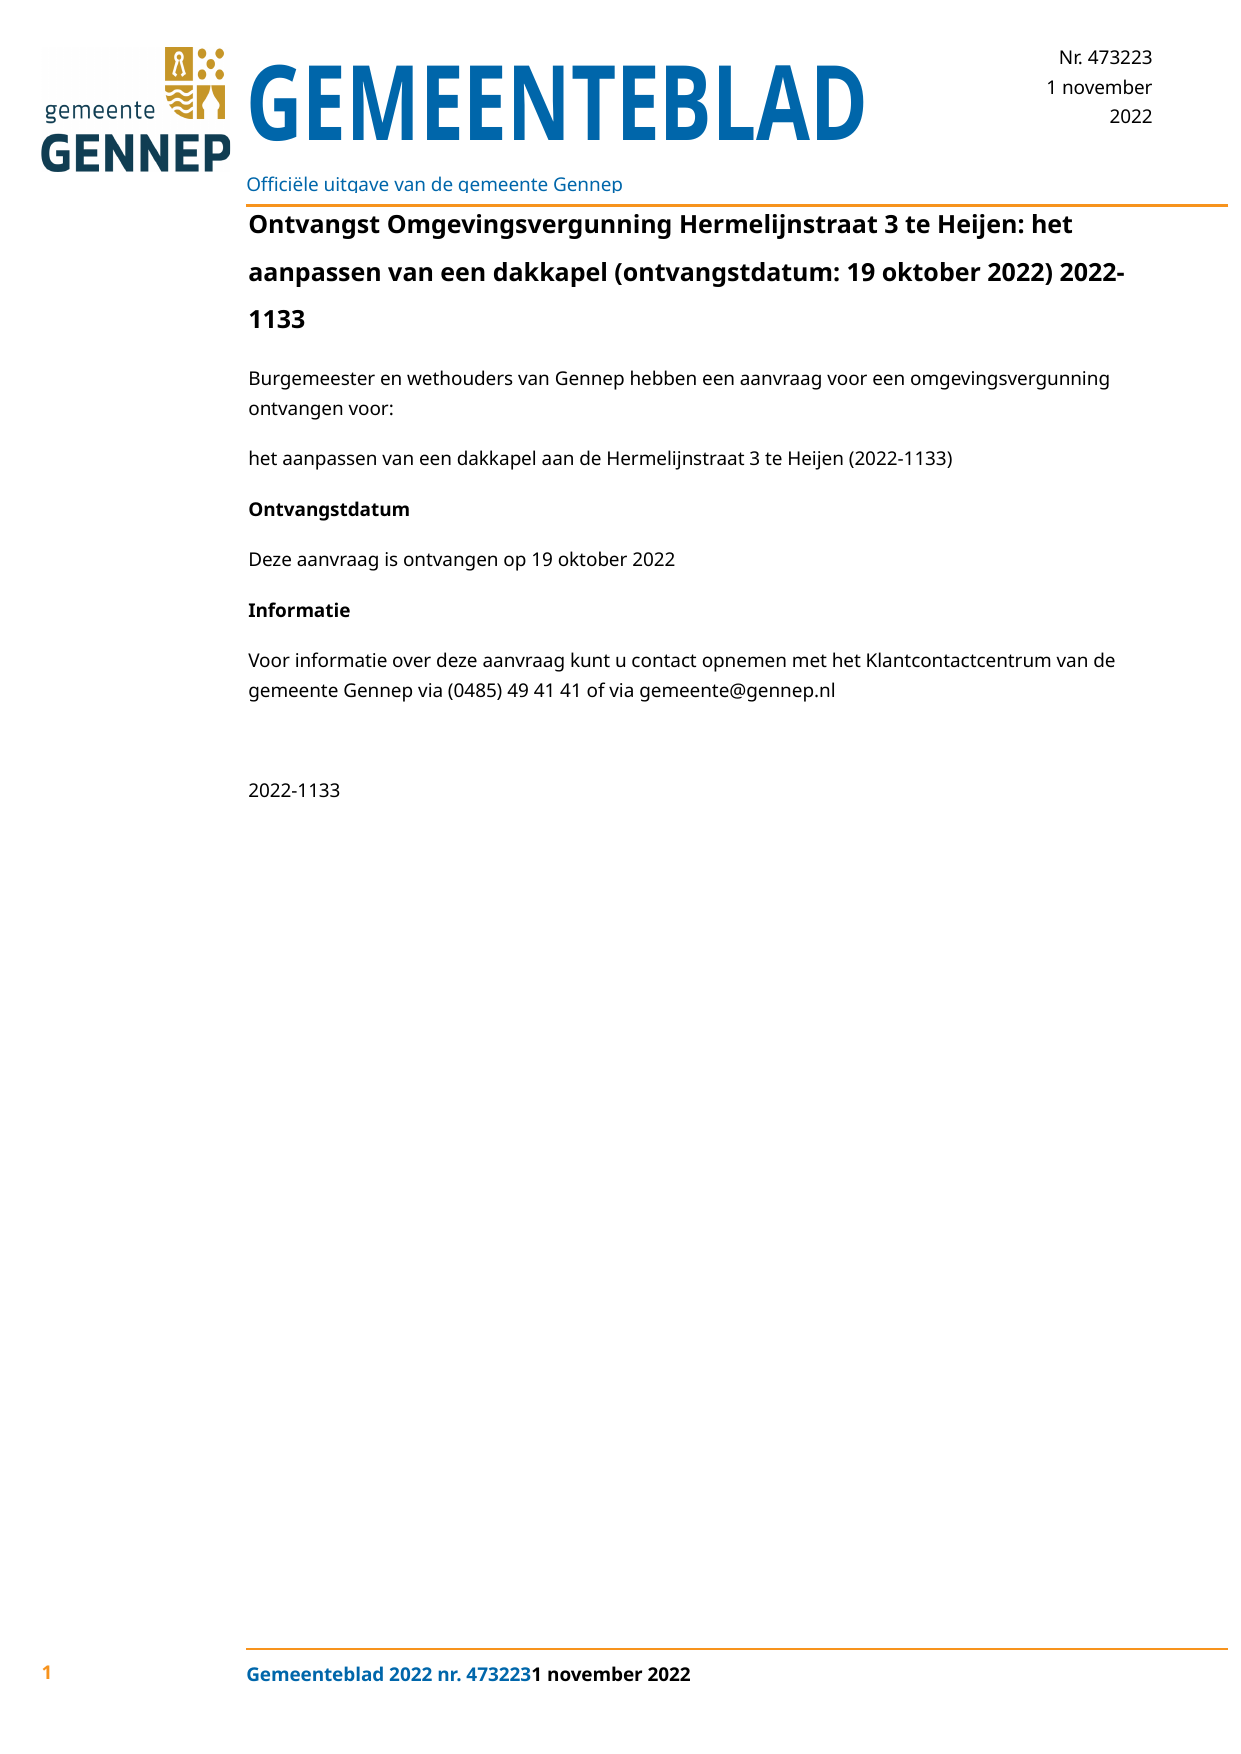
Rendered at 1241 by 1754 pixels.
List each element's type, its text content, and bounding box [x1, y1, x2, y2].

text Ontvangst Omgevingsvergunning Hermelijnstraat 3 te Heijen: het aanpassen van een dakkapel (ontvangstdatum: 19 oktober 2022) 2022-1133 [248, 207, 1152, 336]
text Informatie [248, 597, 1152, 622]
text Deze aanvraag is ontvangen op 19 oktober 2022 [248, 546, 1152, 572]
text Voor informatie over deze aanvraag kunt u contact opnemen met het Klantcontactcentrum van de gemeente Gennep via (0485) 49 41 41 of via gemeente@gennep.nl [248, 647, 1152, 702]
text het aanpassen van een dakkapel aan de Hermelijnstraat 3 te Heijen (2022-1133) [248, 446, 1152, 471]
picture [41, 47, 231, 172]
text Burgemeester en wethouders van Gennep hebben een aanvraag voor een omgevingsvergunning ontvangen voor: [248, 366, 1152, 421]
text 2022-1133 [248, 778, 1152, 803]
text Ontvangstdatum [248, 496, 1152, 522]
